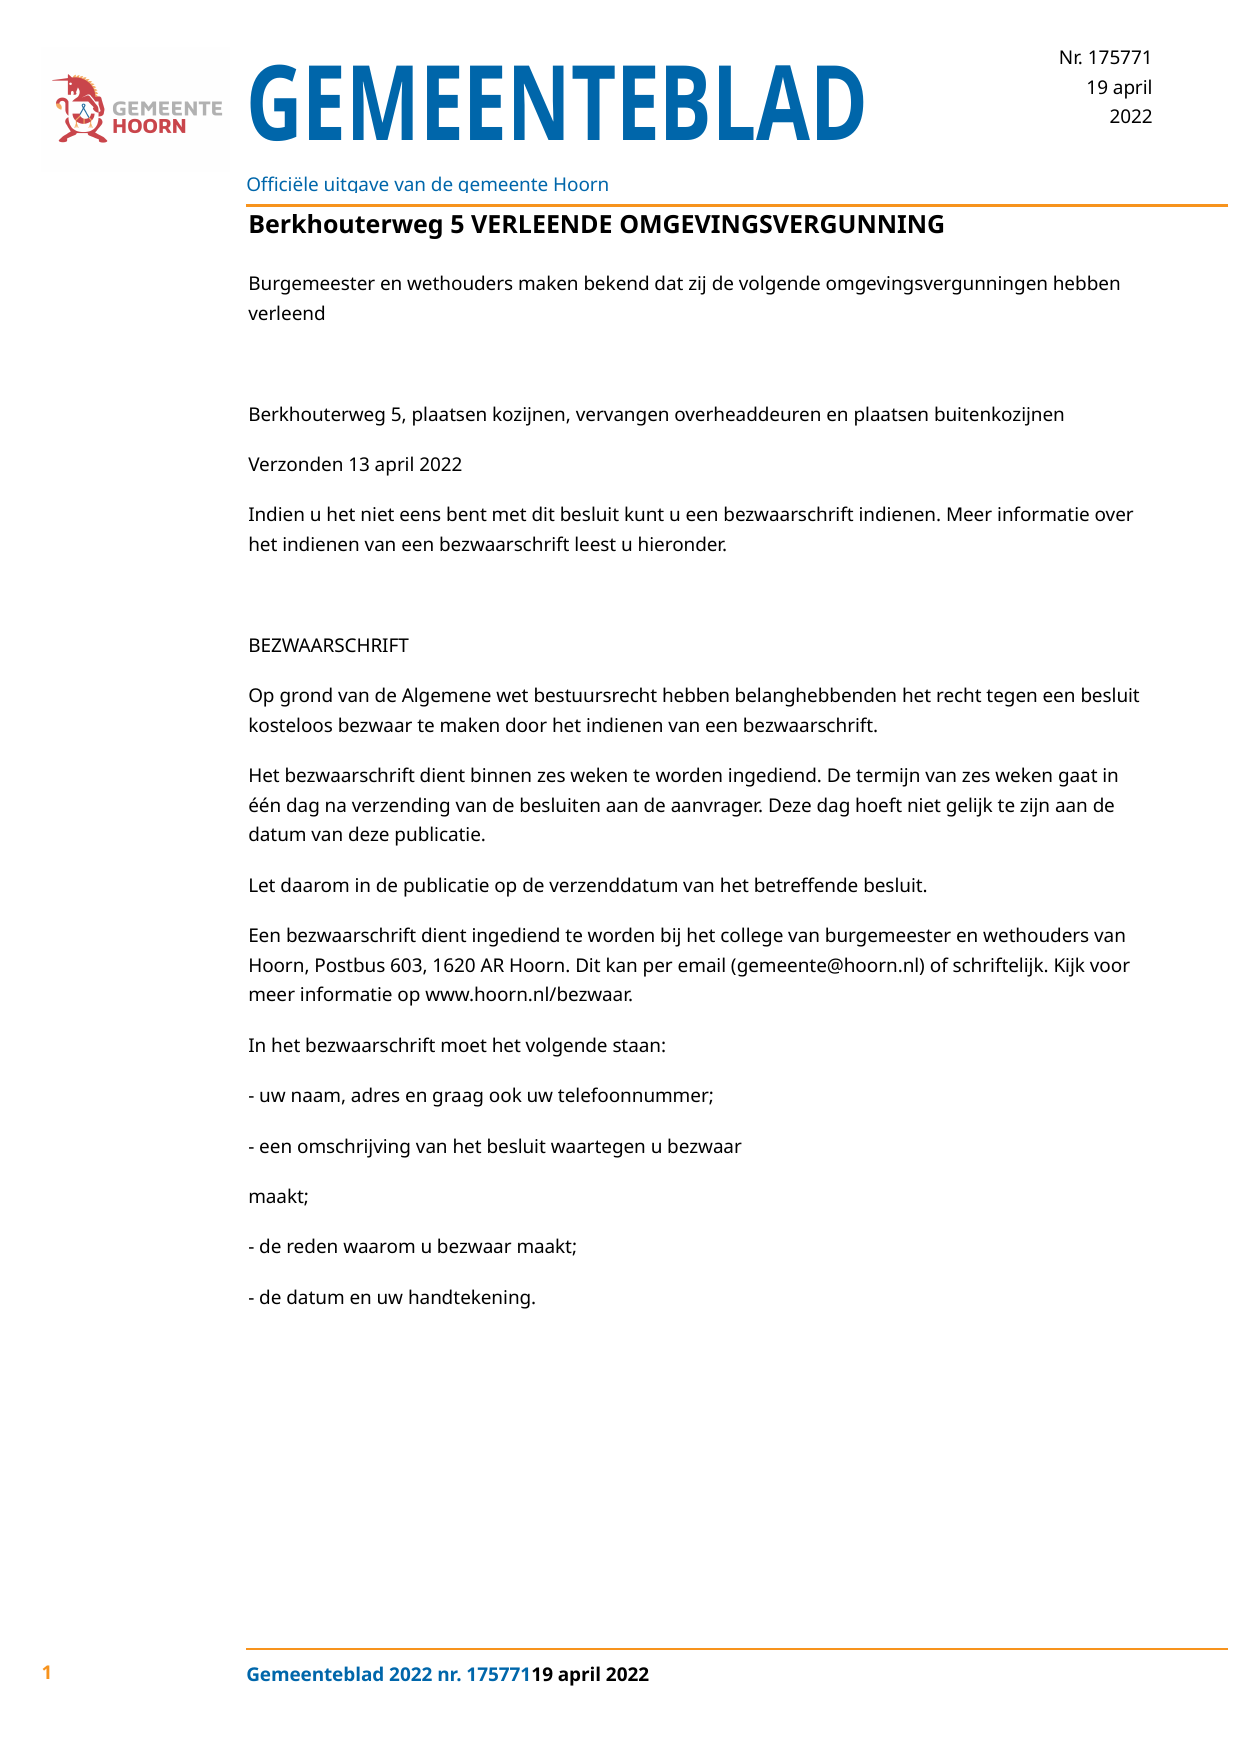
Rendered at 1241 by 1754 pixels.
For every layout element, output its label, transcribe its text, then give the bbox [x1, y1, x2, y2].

picture [41, 47, 231, 172]
text Het bezwaarschrift dient binnen zes weken te worden ingediend. De termijn van zes weken gaat in één dag na verzending van de besluiten aan de aanvrager. Deze dag hoeft niet gelijk te zijn aan de datum van deze publicatie. [248, 762, 1152, 847]
text - de datum en uw handtekening. [248, 1284, 1152, 1310]
text Indien u het niet eens bent met dit besluit kunt u een bezwaarschrift indienen. Meer informatie over het indienen van een bezwaarschrift leest u hieronder. [248, 502, 1152, 557]
text Een bezwaarschrift dient ingediend te worden bij het college van burgemeester en wethouders van Hoorn, Postbus 603, 1620 AR Hoorn. Dit kan per email (gemeente@hoorn.nl) of schriftelijk. Kijk voor meer informatie op www.hoorn.nl/bezwaar. [248, 922, 1152, 1007]
text BEZWAARSCHRIFT [248, 632, 1152, 658]
text Let daarom in de publicatie op de verzenddatum van het betreffende besluit. [248, 872, 1152, 898]
text - uw naam, adres en graag ook uw telefoonnummer; [248, 1082, 1152, 1108]
text Berkhouterweg 5, plaatsen kozijnen, vervangen overheaddeuren en plaatsen buitenkozijnen [248, 401, 1152, 426]
text In het bezwaarschrift moet het volgende staan: [248, 1032, 1152, 1058]
text - de reden waarom u bezwaar maakt; [248, 1234, 1152, 1259]
text maakt; [248, 1183, 1152, 1209]
text Op grond van de Algemene wet bestuursrecht hebben belanghebbenden het recht tegen een besluit kosteloos bezwaar te maken door het indienen van een bezwaarschrift. [248, 682, 1152, 738]
text Berkhouterweg 5 VERLEENDE OMGEVINGSVERGUNNING [248, 207, 1152, 241]
text - een omschrijving van het besluit waartegen u bezwaar [248, 1133, 1152, 1158]
text Burgemeester en wethouders maken bekend dat zij de volgende omgevingsvergunningen hebben verleend [248, 270, 1152, 326]
text Verzonden 13 april 2022 [248, 451, 1152, 477]
